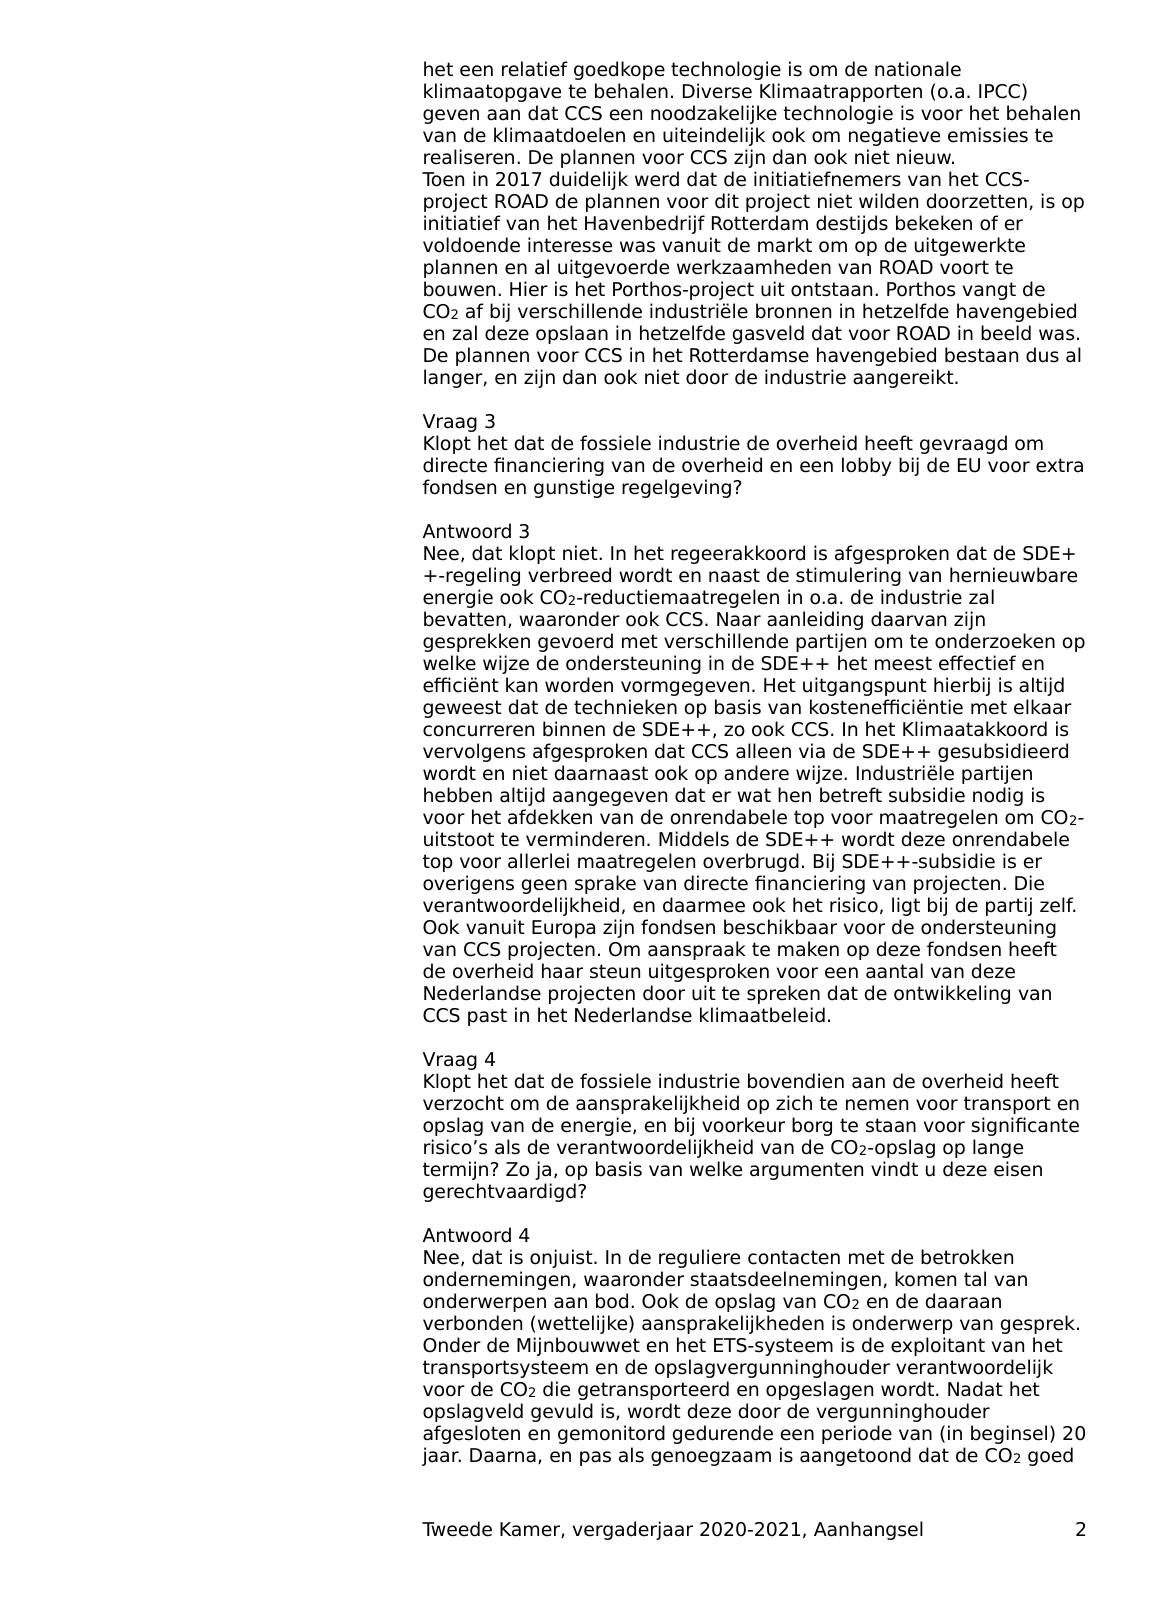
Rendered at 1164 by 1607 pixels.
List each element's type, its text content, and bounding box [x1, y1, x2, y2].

text Nee, dat is onjuist. In de reguliere contacten met de betrokken ondernemingen, waaronder staatsdeelnemingen, komen tal van onderwerpen aan bod. Ook de opslag van CO2 en de daaraan verbonden (wettelijke) aansprakelijkheden is onderwerp van gesprek. Onder de Mijnbouwwet en het ETS-systeem is de exploitant van het transportsysteem en de opslagvergunninghouder verantwoordelijk voor de CO2 die getransporteerd en opgeslagen wordt. Nadat het opslagveld gevuld is, wordt deze door de vergunninghouder afgesloten en gemonitord gedurende een periode van (in beginsel) 20 jaar. Daarna, en pas als genoegzaam is aangetoond dat de CO2 goed [422, 1247, 1087, 1467]
text Klopt het dat de fossiele industrie bovendien aan de overheid heeft verzocht om de aansprakelijkheid op zich te nemen voor transport en opslag van de energie, en bij voorkeur borg te staan voor significante risico’s als de verantwoordelijkheid van de CO2-opslag op lange termijn? Zo ja, op basis van welke argumenten vindt u deze eisen gerechtvaardigd? [422, 1071, 1087, 1203]
text het een relatief goedkope technologie is om de nationale klimaatopgave te behalen. Diverse Klimaatrapporten (o.a. IPCC) geven aan dat CCS een noodzakelijke technologie is voor het behalen van de klimaatdoelen en uiteindelijk ook om negatieve emissies te realiseren. De plannen voor CCS zijn dan ook niet nieuw. [422, 59, 1087, 169]
text Antwoord 3 [422, 521, 1087, 543]
text Ook vanuit Europa zijn fondsen beschikbaar voor de ondersteuning van CCS projecten. Om aanspraak te maken op deze fondsen heeft de overheid haar steun uitgesproken voor een aantal van deze Nederlandse projecten door uit te spreken dat de ontwikkeling van CCS past in het Nederlandse klimaatbeleid. [422, 917, 1087, 1027]
text Klopt het dat de fossiele industrie de overheid heeft gevraagd om directe financiering van de overheid en een lobby bij de EU voor extra fondsen en gunstige regelgeving? [422, 433, 1087, 499]
text Vraag 4 [422, 1049, 1087, 1071]
text Toen in 2017 duidelijk werd dat de initiatiefnemers van het CCS-project ROAD de plannen voor dit project niet wilden doorzetten, is op initiatief van het Havenbedrijf Rotterdam destijds bekeken of er voldoende interesse was vanuit de markt om op de uitgewerkte plannen en al uitgevoerde werkzaamheden van ROAD voort te bouwen. Hier is het Porthos-project uit ontstaan. Porthos vangt de CO2 af bij verschillende industriële bronnen in hetzelfde havengebied en zal deze opslaan in hetzelfde gasveld dat voor ROAD in beeld was. De plannen voor CCS in het Rotterdamse havengebied bestaan dus al langer, en zijn dan ook niet door de industrie aangereikt. [422, 169, 1087, 389]
text Antwoord 4 [422, 1225, 1087, 1247]
text Nee, dat klopt niet. In het regeerakkoord is afgesproken dat de SDE++-regeling verbreed wordt en naast de stimulering van hernieuwbare energie ook CO2-reductiemaatregelen in o.a. de industrie zal bevatten, waaronder ook CCS. Naar aanleiding daarvan zijn gesprekken gevoerd met verschillende partijen om te onderzoeken op welke wijze de ondersteuning in de SDE++ het meest effectief en efficiënt kan worden vormgegeven. Het uitgangspunt hierbij is altijd geweest dat de technieken op basis van kostenefficiëntie met elkaar concurreren binnen de SDE++, zo ook CCS. In het Klimaatakkoord is vervolgens afgesproken dat CCS alleen via de SDE++ gesubsidieerd wordt en niet daarnaast ook op andere wijze. Industriële partijen hebben altijd aangegeven dat er wat hen betreft subsidie nodig is voor het afdekken van de onrendabele top voor maatregelen om CO2-uitstoot te verminderen. Middels de SDE++ wordt deze onrendabele top voor allerlei maatregelen overbrugd. Bij SDE++-subsidie is er overigens geen sprake van directe financiering van projecten. Die verantwoordelijkheid, en daarmee ook het risico, ligt bij de partij zelf. [422, 543, 1087, 917]
text Vraag 3 [422, 411, 1087, 433]
